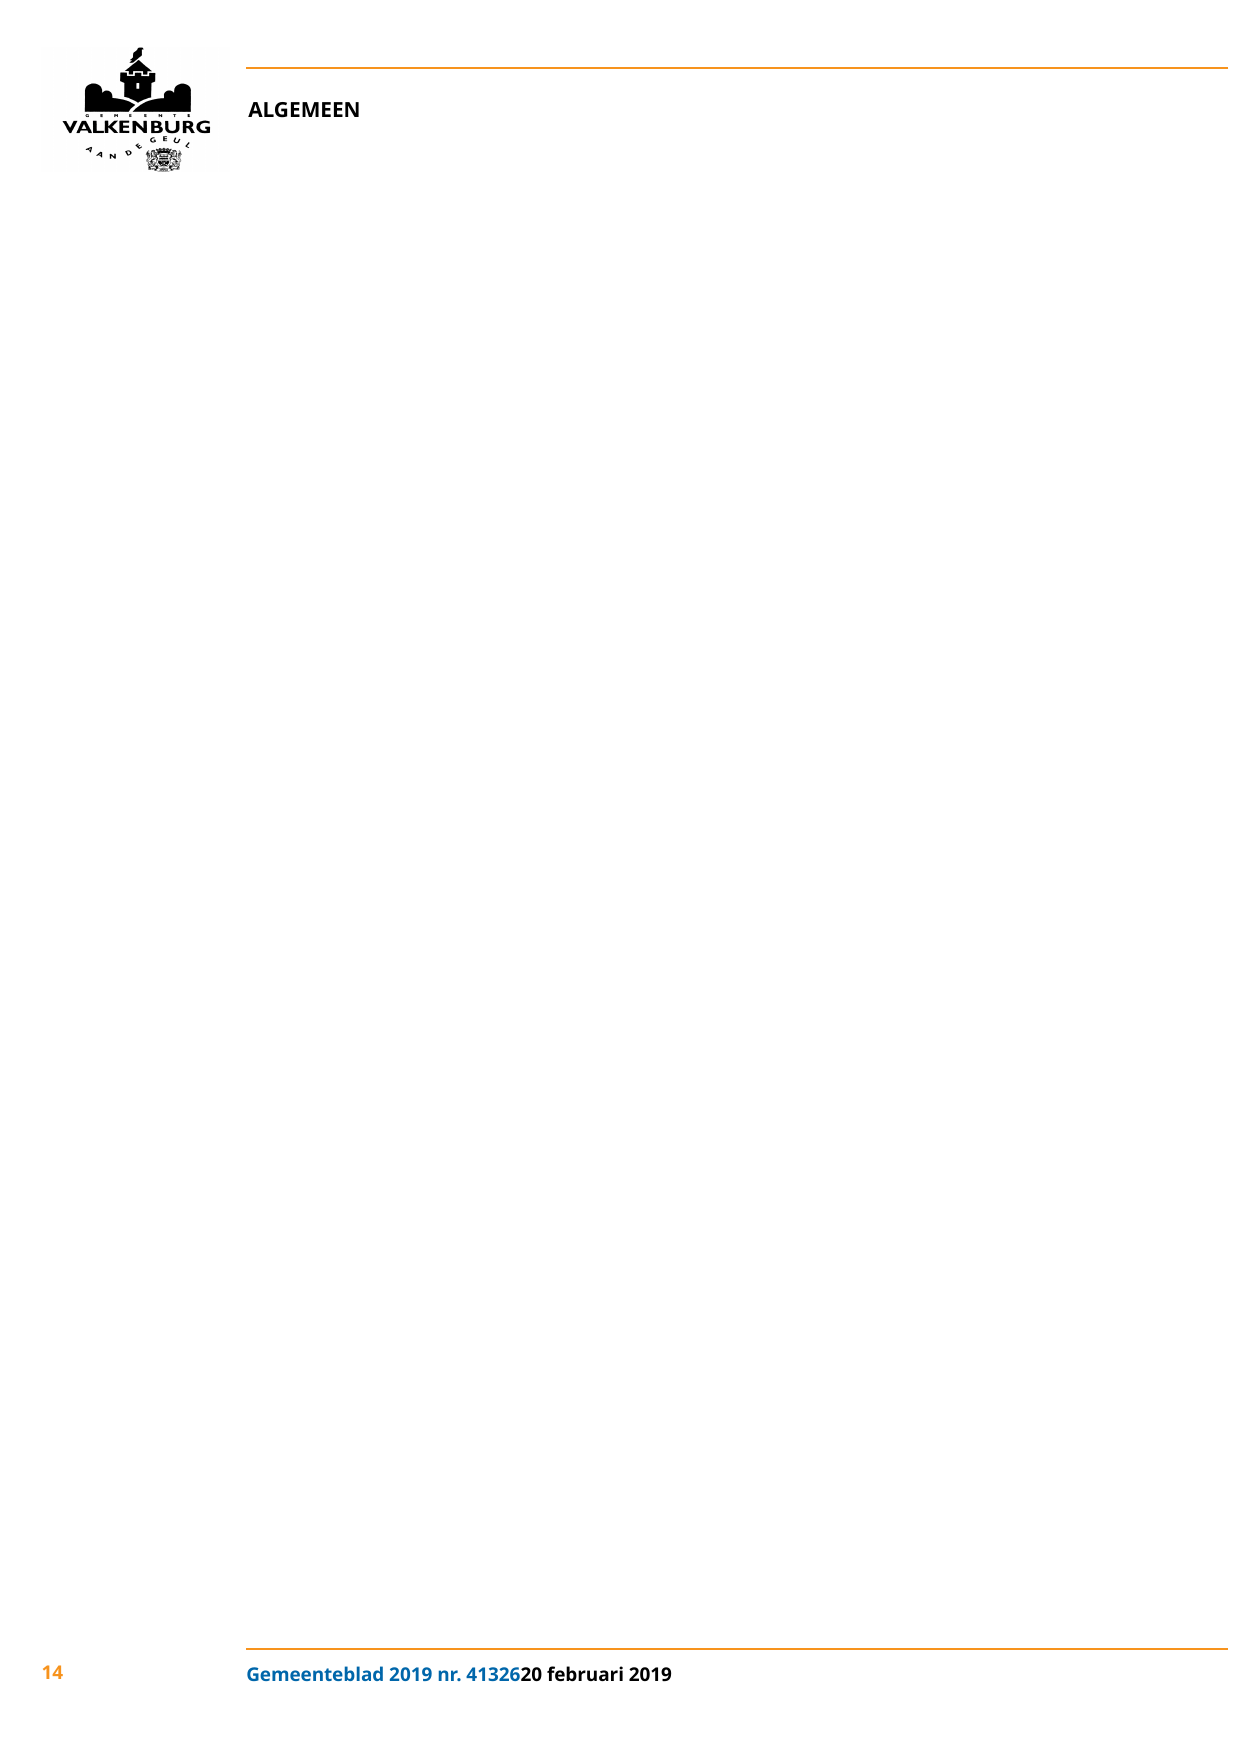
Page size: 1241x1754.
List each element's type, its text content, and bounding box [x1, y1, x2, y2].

picture [41, 47, 231, 172]
text ALGEMEEN [248, 95, 1152, 123]
